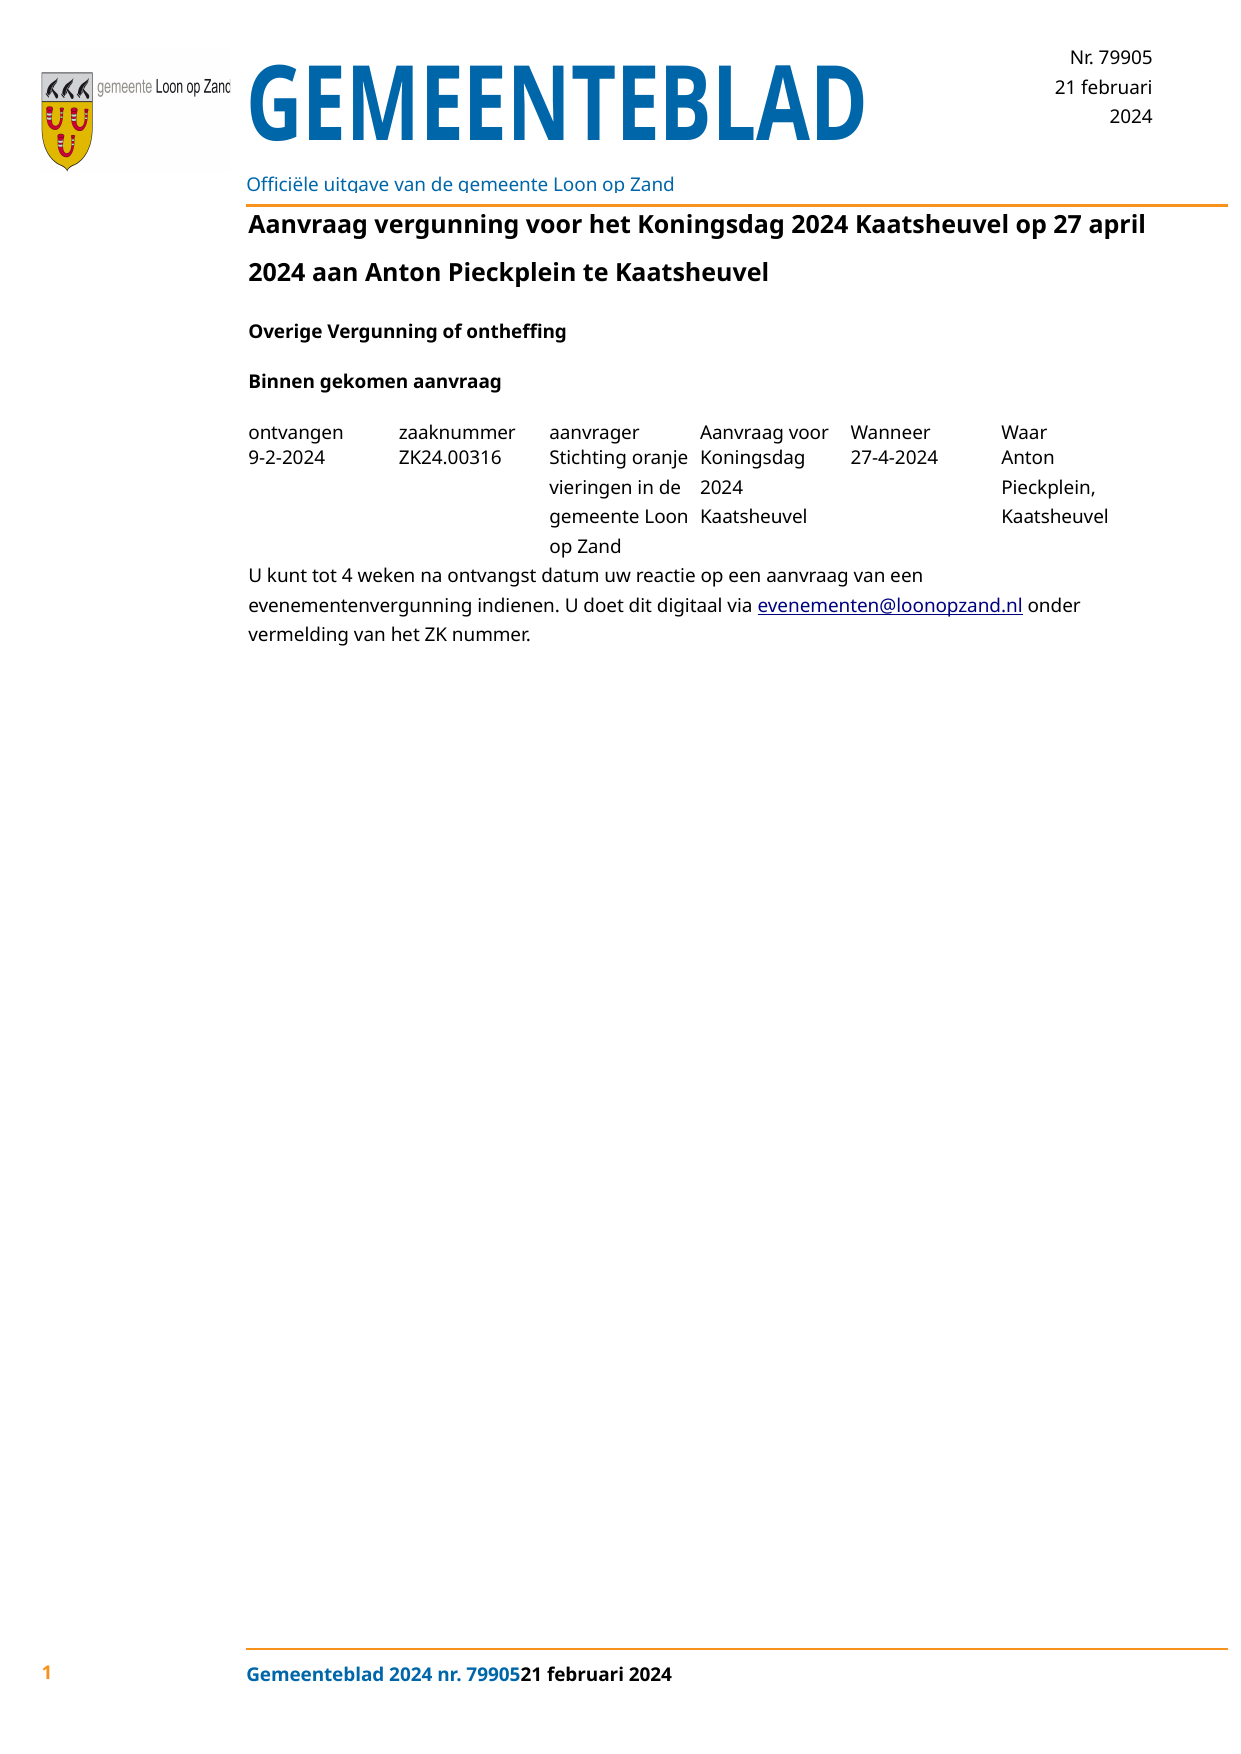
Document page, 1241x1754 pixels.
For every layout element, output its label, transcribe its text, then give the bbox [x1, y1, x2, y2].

table_header zaaknummer [399, 419, 549, 444]
table_cell Koningsdag 2024 Kaatsheuvel [700, 445, 850, 559]
table_header aanvrager [549, 419, 700, 444]
table_header Wanneer [850, 419, 1001, 444]
text U kunt tot 4 weken na ontvangst datum uw reactie op een aanvraag van een evenementenvergunning indienen. U doet dit digitaal via evenementen@loonopzand.nl onder vermelding van het ZK nummer. [248, 562, 1152, 647]
table_header Aanvraag voor [700, 419, 850, 444]
text Binnen gekomen aanvraag [248, 368, 1152, 394]
text Aanvraag vergunning voor het Koningsdag 2024 Kaatsheuvel op 27 april 2024 aan Anton Pieckplein te Kaatsheuvel [248, 207, 1152, 288]
picture [41, 47, 231, 172]
text Overige Vergunning of ontheffing [248, 318, 1152, 344]
table_cell 9-2-2024 [248, 445, 398, 559]
table_cell 27-4-2024 [850, 445, 1001, 559]
table_header Waar [1001, 419, 1152, 444]
table_cell Stichting oranje vieringen in de gemeente Loon op Zand [549, 445, 700, 559]
table_header ontvangen [248, 419, 398, 444]
table_cell Anton Pieckplein, Kaatsheuvel [1001, 445, 1152, 559]
table_cell ZK24.00316 [399, 445, 549, 559]
